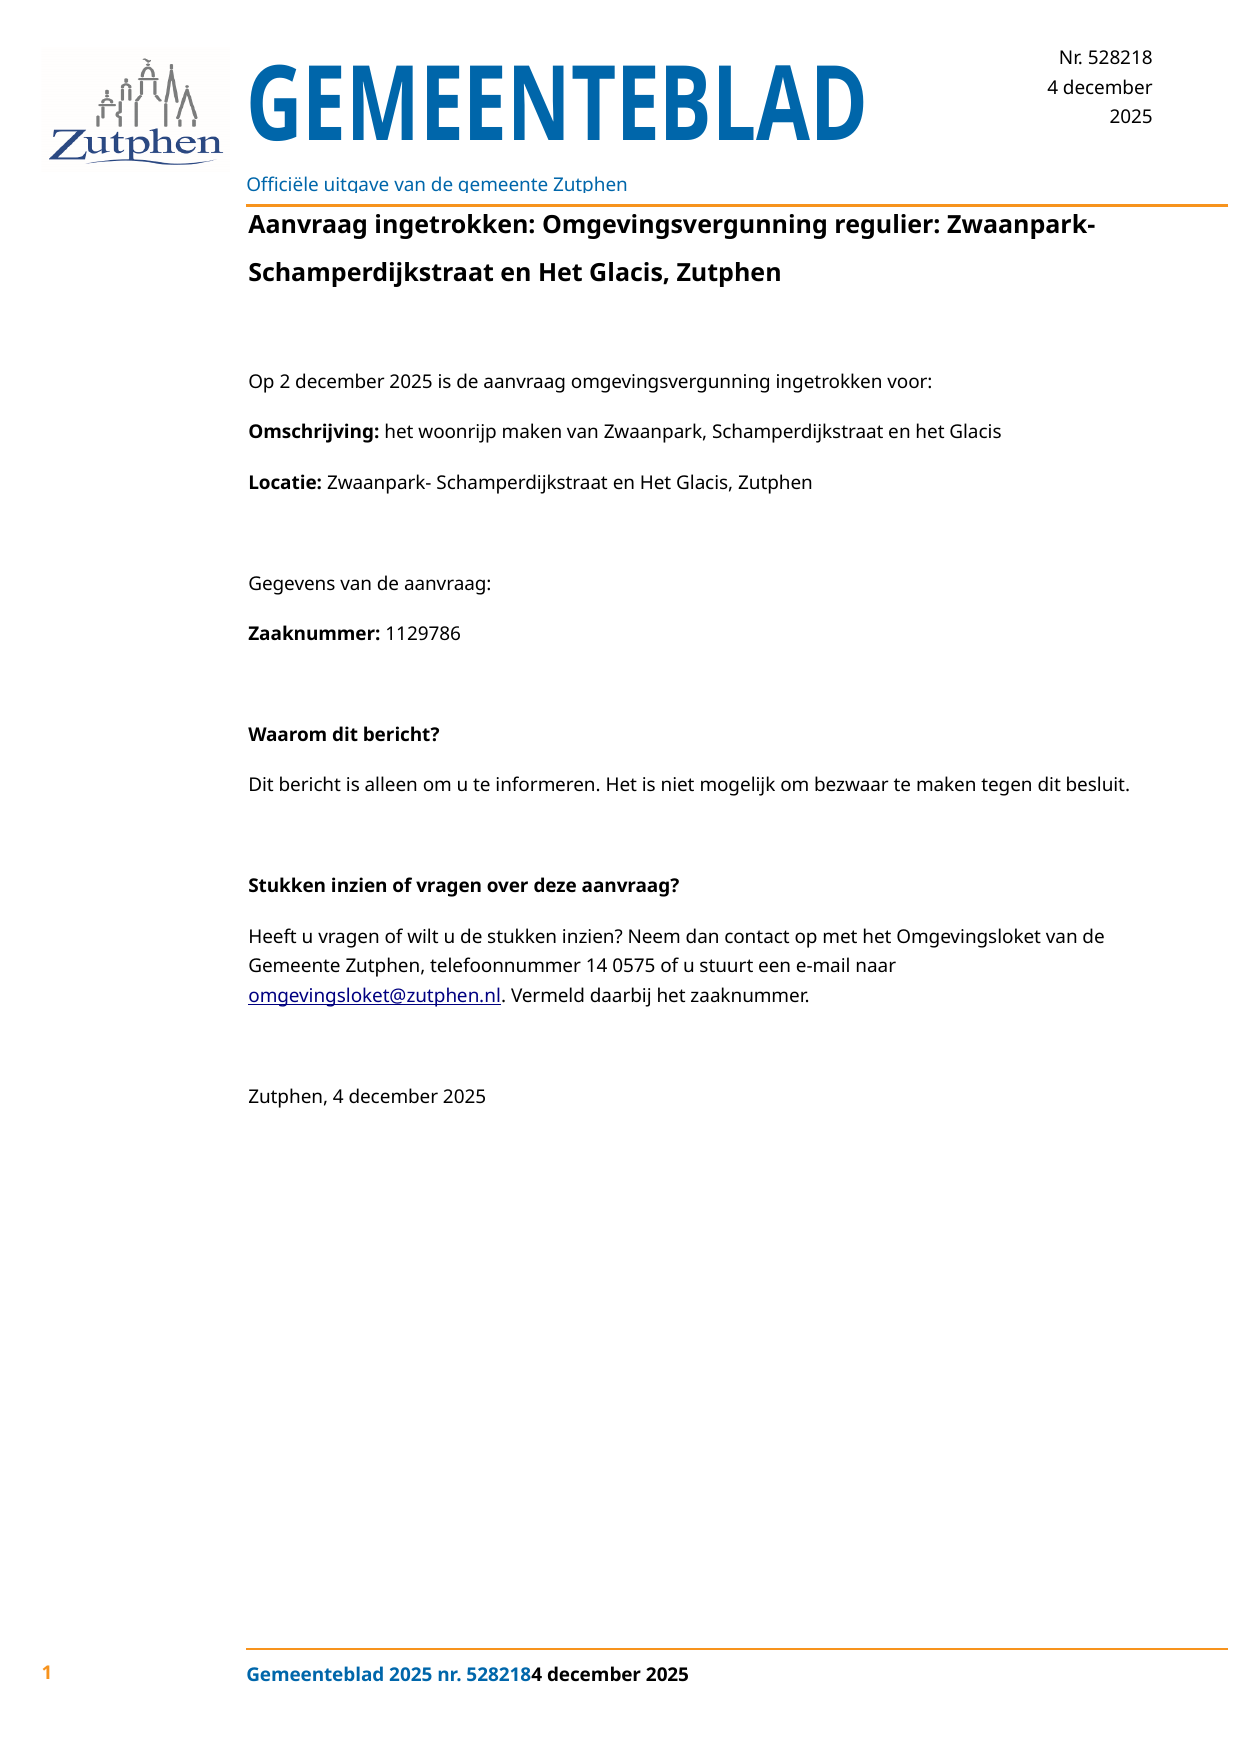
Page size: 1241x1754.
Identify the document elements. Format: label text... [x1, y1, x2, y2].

text Op 2 december 2025 is de aanvraag omgevingsvergunning ingetrokken voor: [248, 368, 1152, 394]
text Gegevens van de aanvraag: [248, 570, 1152, 596]
text Zutphen, 4 december 2025 [248, 1083, 1152, 1109]
text Omschrijving: het woonrijp maken van Zwaanpark, Schamperdijkstraat en het Glacis [248, 419, 1152, 444]
text Stukken inzien of vragen over deze aanvraag? [248, 872, 1152, 898]
picture [41, 47, 231, 172]
text Dit bericht is alleen om u te informeren. Het is niet mogelijk om bezwaar te maken tegen dit besluit. [248, 772, 1152, 797]
text Waarom dit bericht? [248, 721, 1152, 747]
text Locatie: Zwaanpark- Schamperdijkstraat en Het Glacis, Zutphen [248, 469, 1152, 495]
text Heeft u vragen of wilt u de stukken inzien? Neem dan contact op met het Omgevingsloket van de Gemeente Zutphen, telefoonnummer 14 0575 of u stuurt een e-mail naar omgevingsloket@zutphen.nl. Vermeld daarbij het zaaknummer. [248, 923, 1152, 1008]
text Aanvraag ingetrokken: Omgevingsvergunning regulier: Zwaanpark- Schamperdijkstraat en Het Glacis, Zutphen [248, 207, 1152, 288]
text Zaaknummer: 1129786 [248, 620, 1152, 646]
